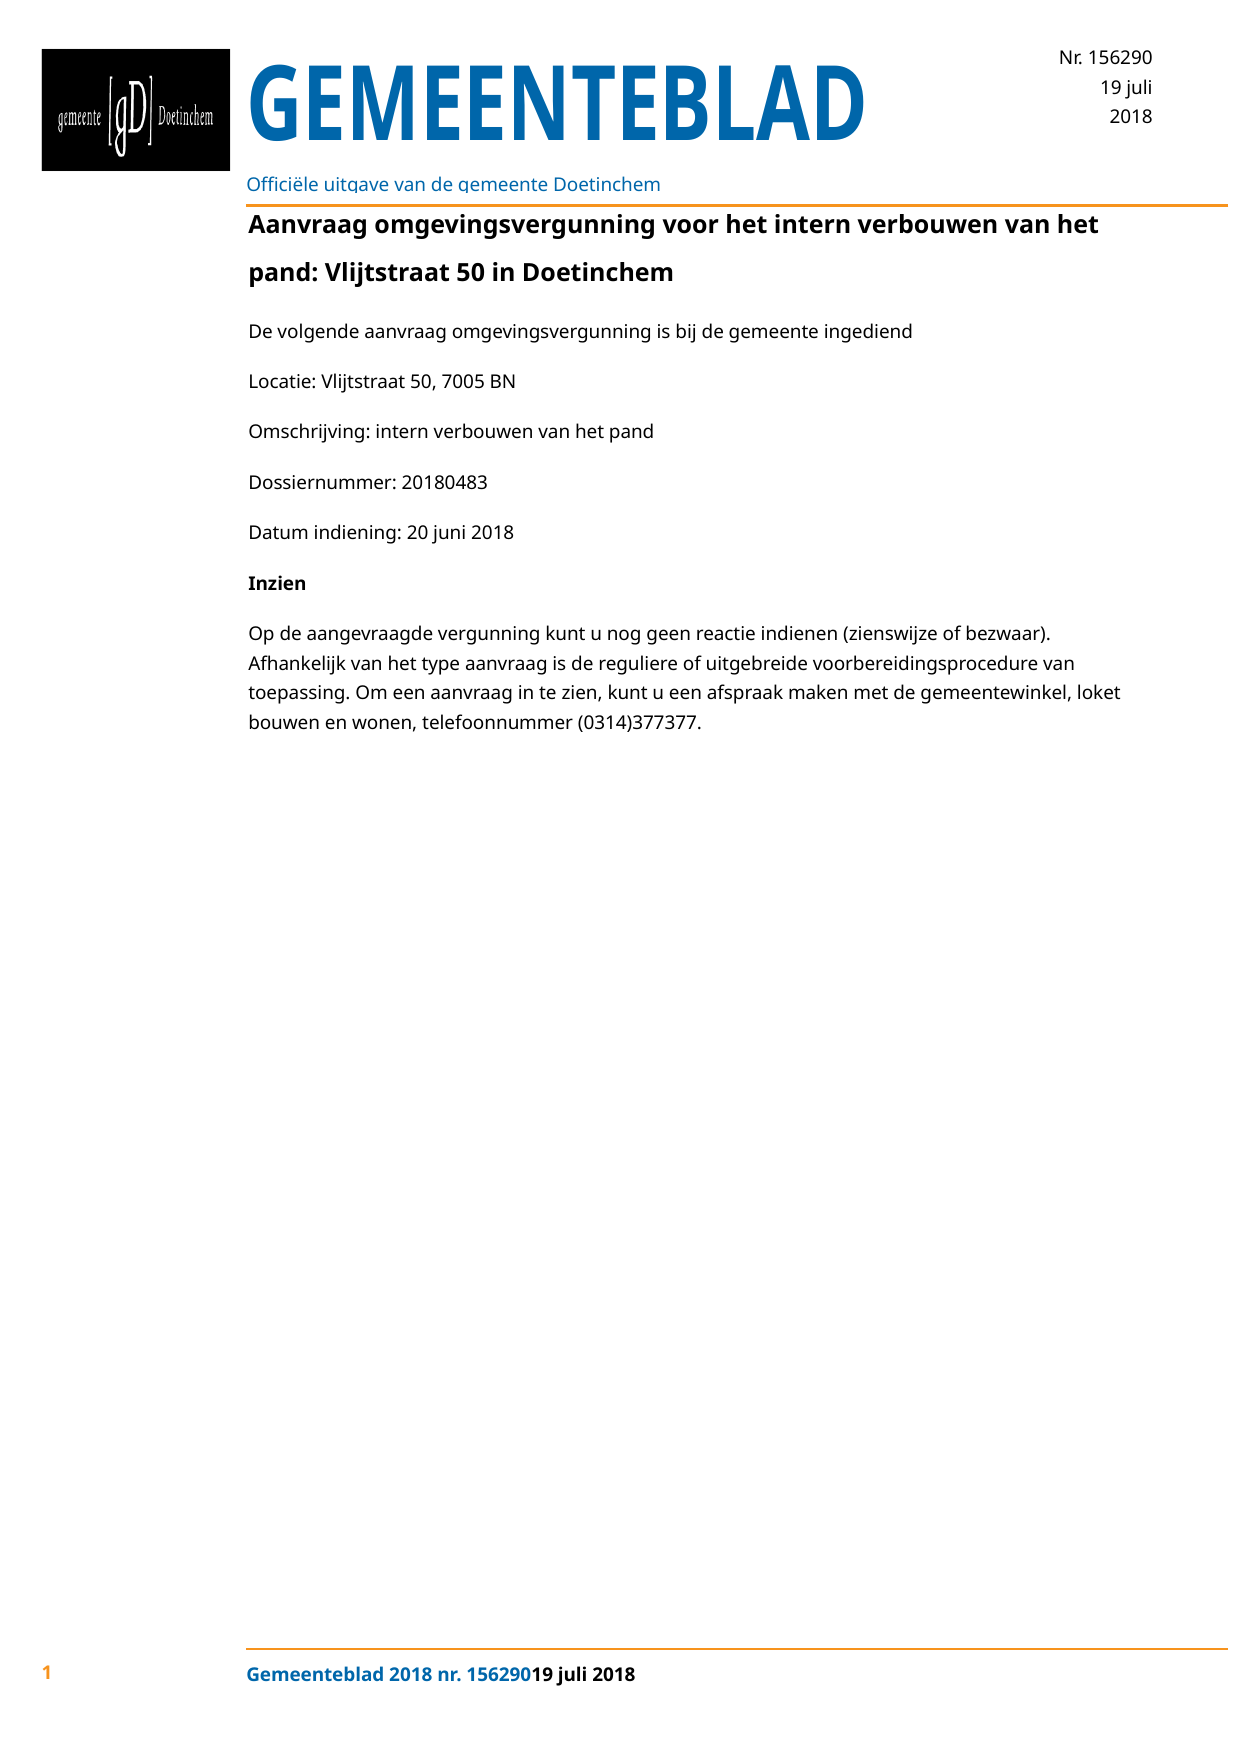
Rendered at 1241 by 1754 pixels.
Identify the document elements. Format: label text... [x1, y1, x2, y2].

text Aanvraag omgevingsvergunning voor het intern verbouwen van het pand: Vlijtstraat 50 in Doetinchem [248, 207, 1152, 288]
text Locatie: Vlijtstraat 50, 7005 BN [248, 368, 1152, 394]
picture [41, 47, 231, 172]
text Datum indiening: 20 juni 2018 [248, 519, 1152, 545]
text De volgende aanvraag omgevingsvergunning is bij de gemeente ingediend [248, 318, 1152, 344]
text Inzien [248, 570, 1152, 596]
text Omschrijving: intern verbouwen van het pand [248, 419, 1152, 444]
text Op de aangevraagde vergunning kunt u nog geen reactie indienen (zienswijze of bezwaar). Afhankelijk van het type aanvraag is de reguliere of uitgebreide voorbereidingsprocedure van toepassing. Om een aanvraag in te zien, kunt u een afspraak maken met de gemeentewinkel, loket bouwen en wonen, telefoonnummer (0314)377377. [248, 620, 1152, 735]
text Dossiernummer: 20180483 [248, 469, 1152, 495]
